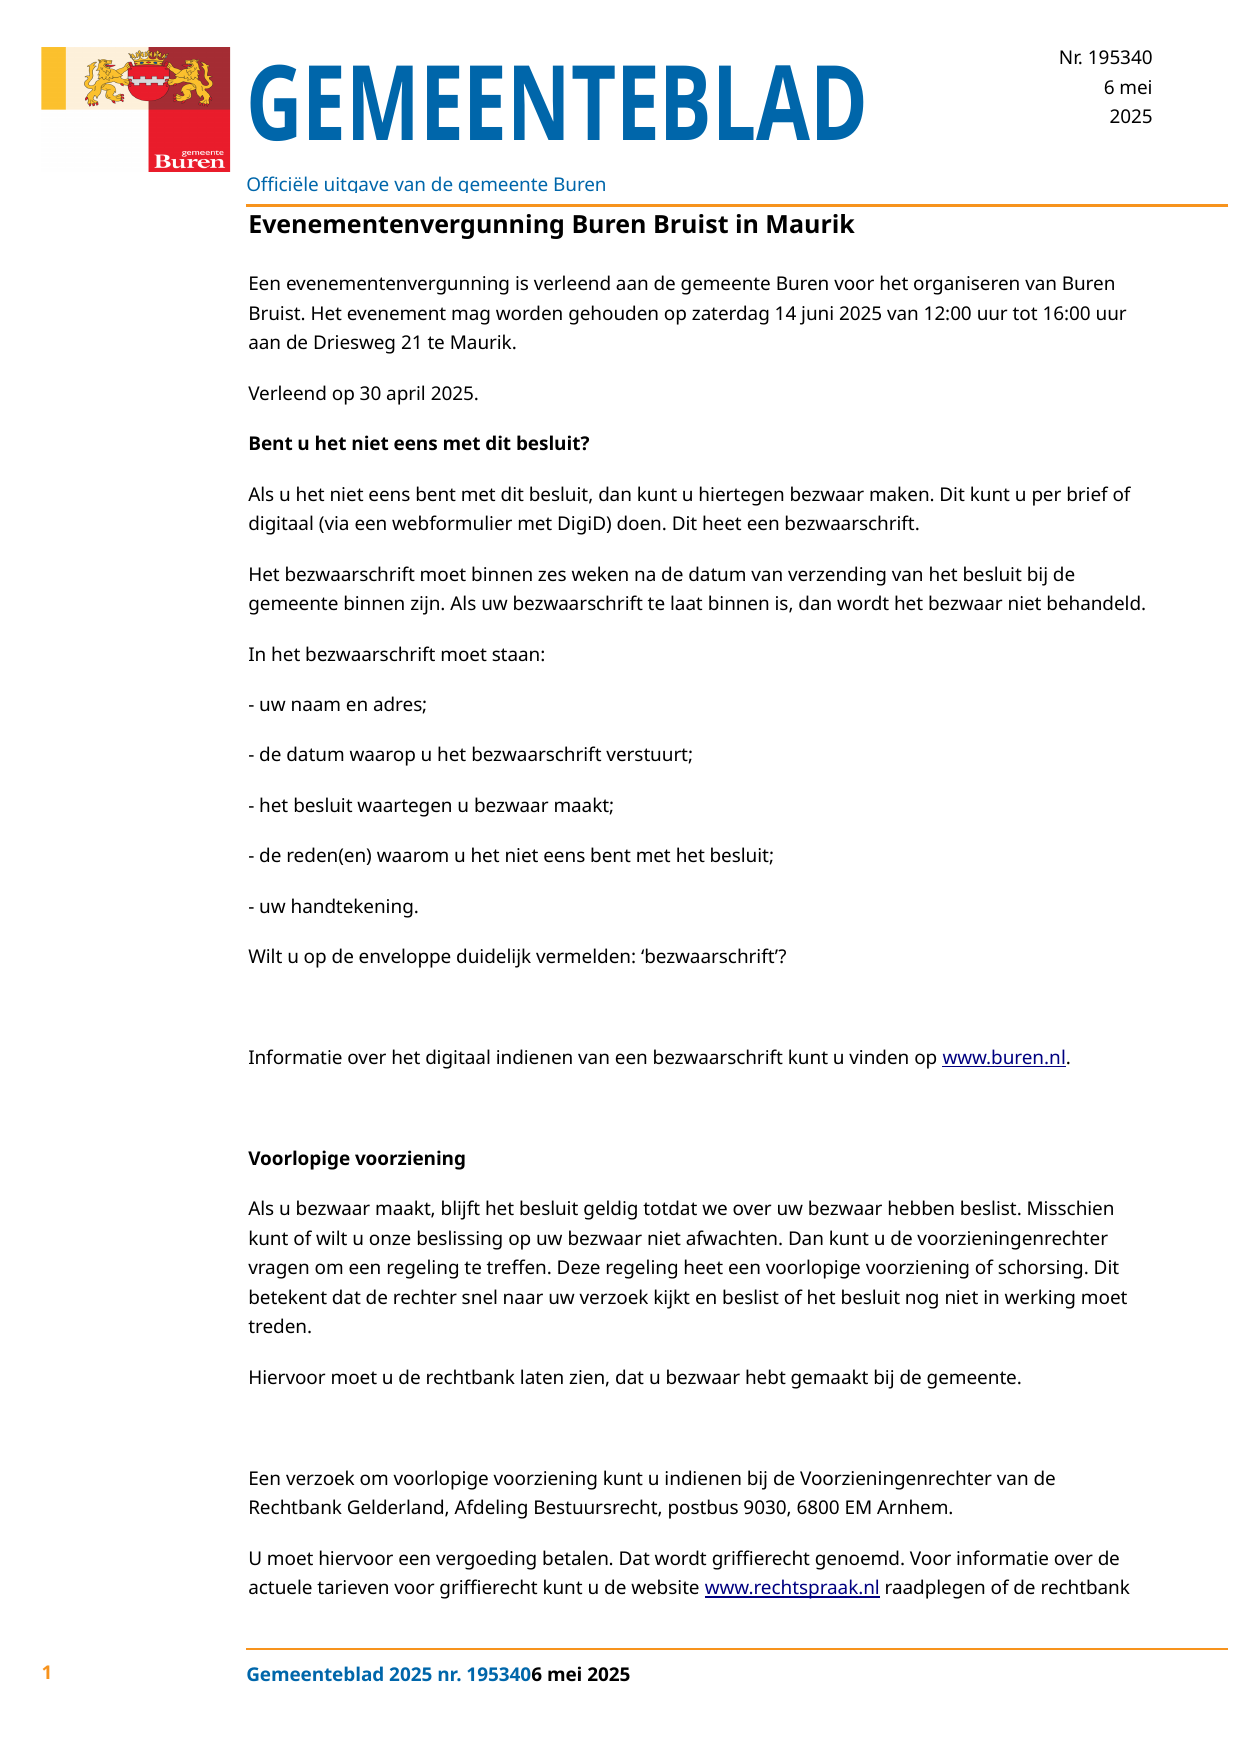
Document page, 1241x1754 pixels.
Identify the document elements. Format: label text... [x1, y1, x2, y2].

text - de datum waarop u het bezwaarschrift verstuurt; [248, 742, 1152, 767]
text Een evenementenvergunning is verleend aan de gemeente Buren voor het organiseren van Buren Bruist. Het evenement mag worden gehouden op zaterdag 14 juni 2025 van 12:00 uur tot 16:00 uur aan de Driesweg 21 te Maurik. [248, 270, 1152, 355]
text Verleend op 30 april 2025. [248, 380, 1152, 406]
text Hiervoor moet u de rechtbank laten zien, dat u bezwaar hebt gemaakt bij de gemeente. [248, 1364, 1152, 1390]
text Het bezwaarschrift moet binnen zes weken na de datum van verzending van het besluit bij de gemeente binnen zijn. Als uw bezwaarschrift te laat binnen is, dan wordt het bezwaar niet behandeld. [248, 561, 1152, 616]
text Informatie over het digitaal indienen van een bezwaarschrift kunt u vinden op www.buren.nl. [248, 1044, 1152, 1070]
text Evenementenvergunning Buren Bruist in Maurik [248, 207, 1152, 241]
text - het besluit waartegen u bezwaar maakt; [248, 792, 1152, 818]
text - uw naam en adres; [248, 691, 1152, 717]
text Een verzoek om voorlopige voorziening kunt u indienen bij de Voorzieningenrechter van de Rechtbank Gelderland, Afdeling Bestuursrecht, postbus 9030, 6800 EM Arnhem. [248, 1465, 1152, 1520]
text Voorlopige voorziening [248, 1145, 1152, 1171]
picture [41, 47, 231, 172]
text - uw handtekening. [248, 893, 1152, 918]
text Als u het niet eens bent met dit besluit, dan kunt u hiertegen bezwaar maken. Dit kunt u per brief of digitaal (via een webformulier met DigiD) doen. Dit heet een bezwaarschrift. [248, 481, 1152, 536]
text Als u bezwaar maakt, blijft het besluit geldig totdat we over uw bezwaar hebben beslist. Misschien kunt of wilt u onze beslissing op uw bezwaar niet afwachten. Dan kunt u de voorzieningenrechter vragen om een regeling te treffen. Deze regeling heet een voorlopige voorziening of schorsing. Dit betekent dat de rechter snel naar uw verzoek kijkt en beslist of het besluit nog niet in werking moet treden. [248, 1195, 1152, 1339]
text U moet hiervoor een vergoeding betalen. Dat wordt griffierecht genoemd. Voor informatie over de actuele tarieven voor griffierecht kunt u de website www.rechtspraak.nl raadplegen of de rechtbank [248, 1545, 1152, 1600]
text In het bezwaarschrift moet staan: [248, 641, 1152, 666]
text Wilt u op de enveloppe duidelijk vermelden: ‘bezwaarschrift’? [248, 943, 1152, 969]
text Bent u het niet eens met dit besluit? [248, 430, 1152, 456]
text - de reden(en) waarom u het niet eens bent met het besluit; [248, 842, 1152, 868]
